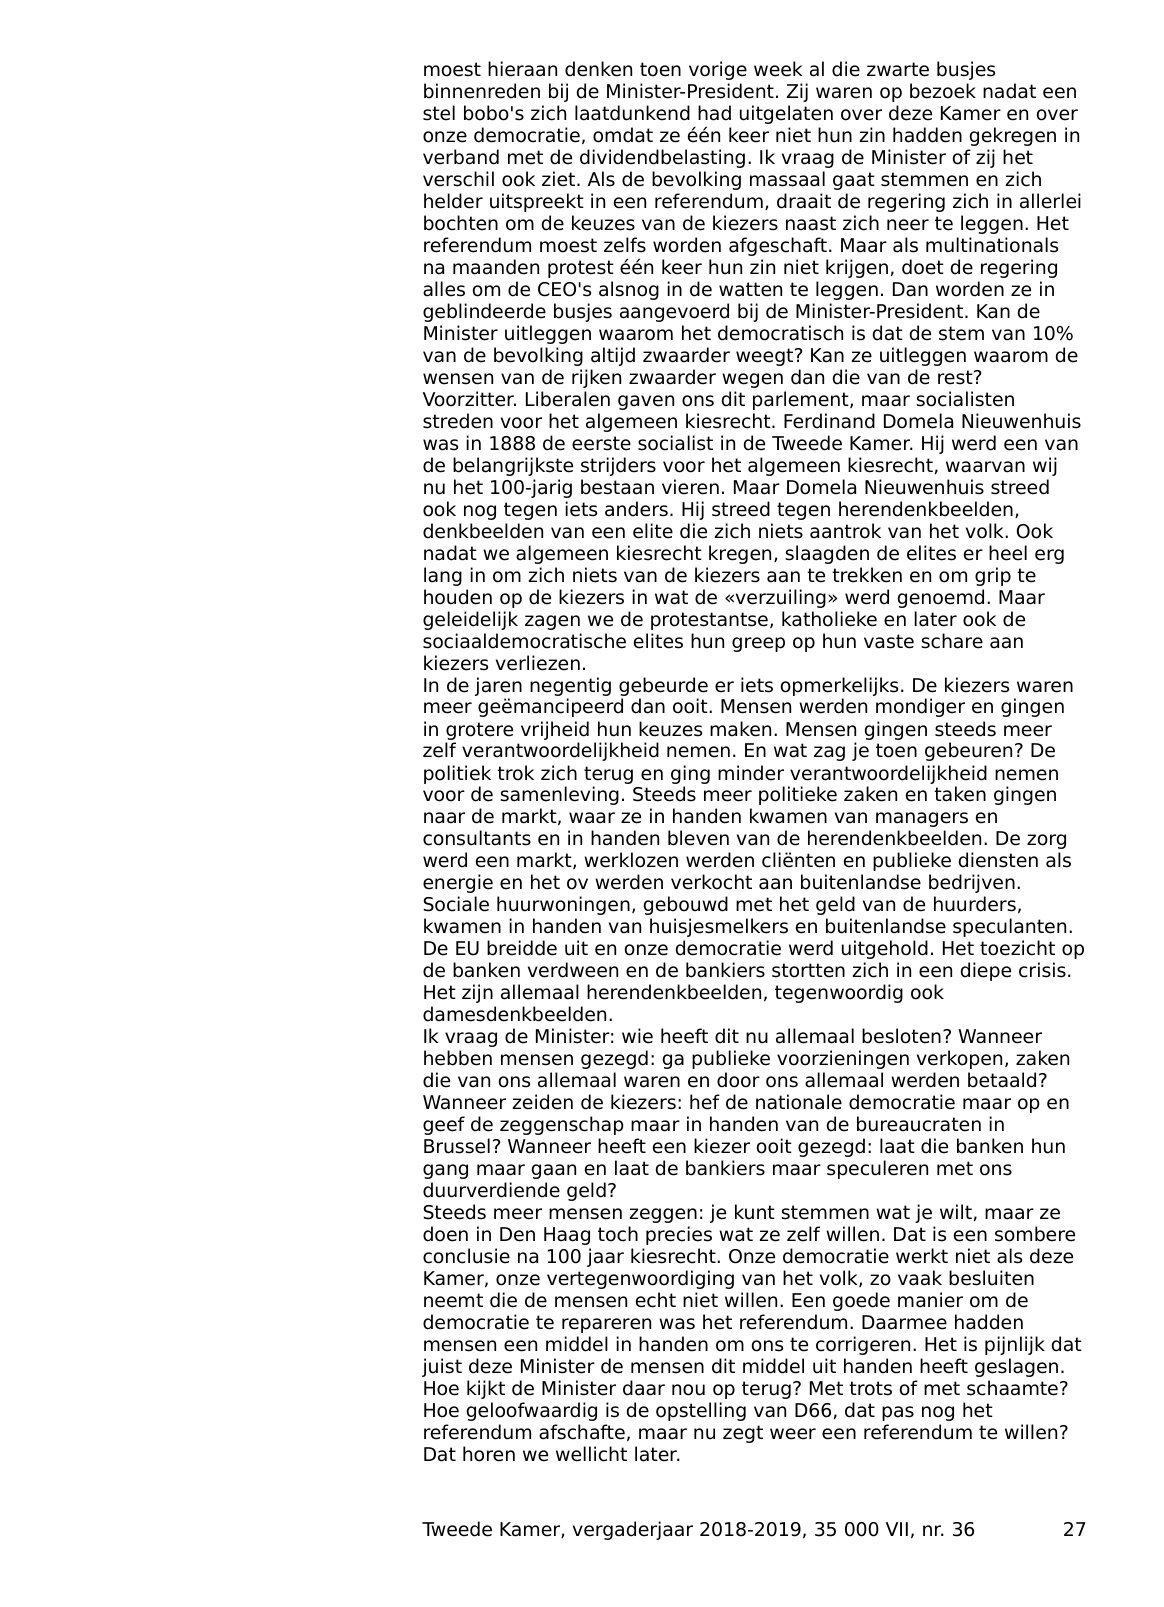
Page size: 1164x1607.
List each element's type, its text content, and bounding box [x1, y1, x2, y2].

text Steeds meer mensen zeggen: je kunt stemmen wat je wilt, maar ze doen in Den Haag toch precies wat ze zelf willen. Dat is een sombere conclusie na 100 jaar kiesrecht. Onze democratie werkt niet als deze Kamer, onze vertegenwoordiging van het volk, zo vaak besluiten neemt die de mensen echt niet willen. Een goede manier om de democratie te repareren was het referendum. Daarmee hadden mensen een middel in handen om ons te corrigeren. Het is pijnlijk dat juist deze Minister de mensen dit middel uit handen heeft geslagen. Hoe kijkt de Minister daar nou op terug? Met trots of met schaamte? Hoe geloofwaardig is de opstelling van D66, dat pas nog het referendum afschafte, maar nu zegt weer een referendum te willen? Dat horen we wellicht later. [422, 1202, 1087, 1466]
text moest hieraan denken toen vorige week al die zwarte busjes binnenreden bij de Minister-President. Zij waren op bezoek nadat een stel bobo's zich laatdunkend had uitgelaten over deze Kamer en over onze democratie, omdat ze één keer niet hun zin hadden gekregen in verband met de dividendbelasting. Ik vraag de Minister of zij het verschil ook ziet. Als de bevolking massaal gaat stemmen en zich helder uitspreekt in een referendum, draait de regering zich in allerlei bochten om de keuzes van de kiezers naast zich neer te leggen. Het referendum moest zelfs worden afgeschaft. Maar als multinationals na maanden protest één keer hun zin niet krijgen, doet de regering alles om de CEO's alsnog in de watten te leggen. Dan worden ze in geblindeerde busjes aangevoerd bij de Minister-President. Kan de Minister uitleggen waarom het democratisch is dat de stem van 10% van de bevolking altijd zwaarder weegt? Kan ze uitleggen waarom de wensen van de rijken zwaarder wegen dan die van de rest? [422, 59, 1087, 389]
text In de jaren negentig gebeurde er iets opmerkelijks. De kiezers waren meer geëmancipeerd dan ooit. Mensen werden mondiger en gingen in grotere vrijheid hun keuzes maken. Mensen gingen steeds meer zelf verantwoordelijkheid nemen. En wat zag je toen gebeuren? De politiek trok zich terug en ging minder verantwoordelijkheid nemen voor de samenleving. Steeds meer politieke zaken en taken gingen naar de markt, waar ze in handen kwamen van managers en consultants en in handen bleven van de herendenkbeelden. De zorg werd een markt, werklozen werden cliënten en publieke diensten als energie en het ov werden verkocht aan buitenlandse bedrijven. Sociale huurwoningen, gebouwd met het geld van de huurders, kwamen in handen van huisjesmelkers en buitenlandse speculanten. De EU breidde uit en onze democratie werd uitgehold. Het toezicht op de banken verdween en de bankiers stortten zich in een diepe crisis. Het zijn allemaal herendenkbeelden, tegenwoordig ook damesdenkbeelden. [422, 674, 1087, 1026]
text Voorzitter. Liberalen gaven ons dit parlement, maar socialisten streden voor het algemeen kiesrecht. Ferdinand Domela Nieuwenhuis was in 1888 de eerste socialist in de Tweede Kamer. Hij werd een van de belangrijkste strijders voor het algemeen kiesrecht, waarvan wij nu het 100-jarig bestaan vieren. Maar Domela Nieuwenhuis streed ook nog tegen iets anders. Hij streed tegen herendenkbeelden, denkbeelden van een elite die zich niets aantrok van het volk. Ook nadat we algemeen kiesrecht kregen, slaagden de elites er heel erg lang in om zich niets van de kiezers aan te trekken en om grip te houden op de kiezers in wat de «verzuiling» werd genoemd. Maar geleidelijk zagen we de protestantse, katholieke en later ook de sociaaldemocratische elites hun greep op hun vaste schare aan kiezers verliezen. [422, 389, 1087, 674]
text Ik vraag de Minister: wie heeft dit nu allemaal besloten? Wanneer hebben mensen gezegd: ga publieke voorzieningen verkopen, zaken die van ons allemaal waren en door ons allemaal werden betaald? Wanneer zeiden de kiezers: hef de nationale democratie maar op en geef de zeggenschap maar in handen van de bureaucraten in Brussel? Wanneer heeft een kiezer ooit gezegd: laat die banken hun gang maar gaan en laat de bankiers maar speculeren met ons duurverdiende geld? [422, 1026, 1087, 1202]
